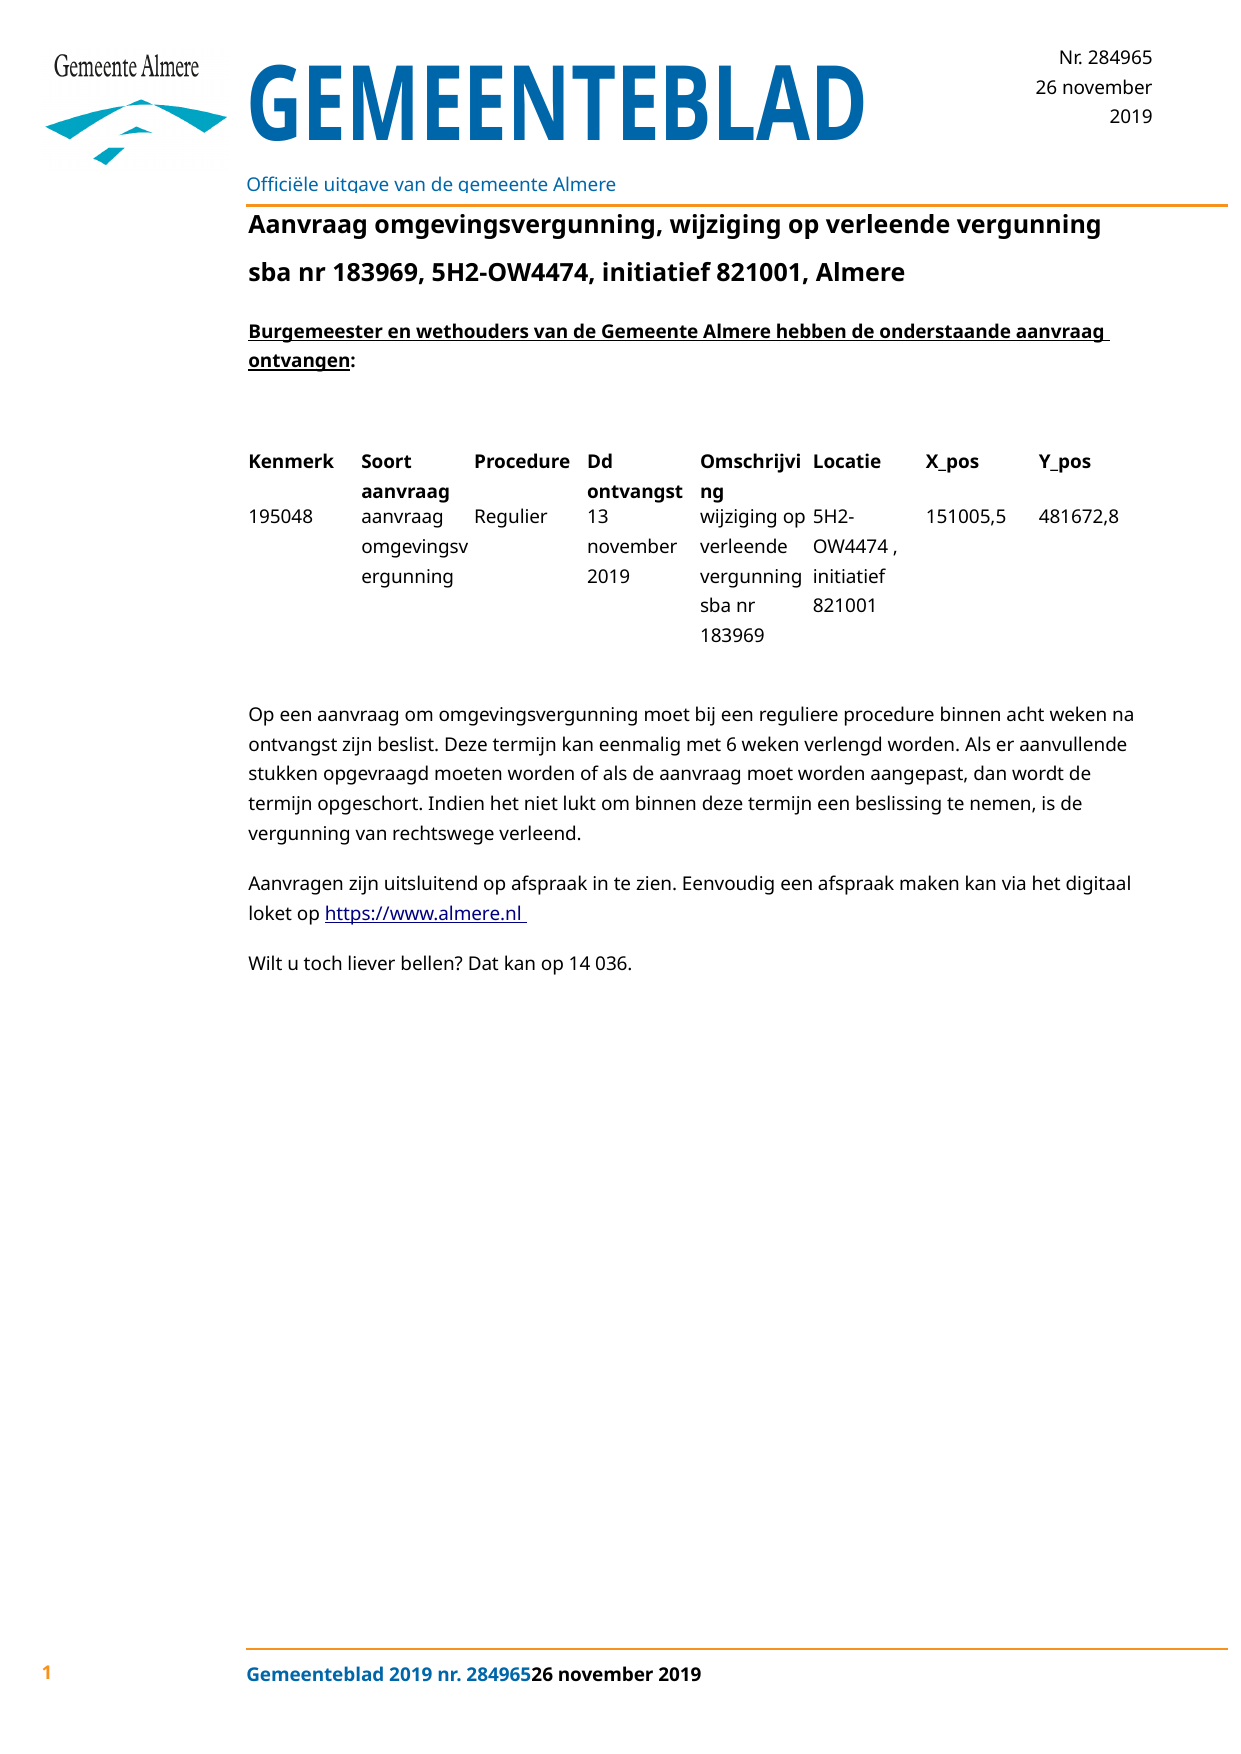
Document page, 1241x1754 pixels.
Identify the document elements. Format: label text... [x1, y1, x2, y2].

table_cell 481672,8 [1039, 504, 1152, 648]
text Aanvraag omgevingsvergunning, wijziging op verleende vergunning sba nr 183969, 5H2-OW4474, initiatief 821001, Almere [248, 207, 1152, 288]
table_header Kenmerk [248, 449, 361, 504]
text Op een aanvraag om omgevingsvergunning moet bij een reguliere procedure binnen acht weken na ontvangst zijn beslist. Deze termijn kan eenmalig met 6 weken verlengd worden. Als er aanvullende stukken opgevraagd moeten worden of als de aanvraag moet worden aangepast, dan wordt de termijn opgeschort. Indien het niet lukt om binnen deze termijn een beslissing te nemen, is de vergunning van rechtswege verleend. [248, 701, 1152, 846]
table_header Omschrijving [700, 449, 813, 504]
table_cell 5H2-OW4474 , initiatief 821001 [813, 504, 926, 648]
table_header Dd ontvangst [587, 449, 700, 504]
table_cell aanvraag omgevingsvergunning [361, 504, 474, 648]
table_cell 195048 [248, 504, 361, 648]
table_cell 13 november 2019 [587, 504, 700, 648]
table_cell wijziging op verleende vergunning sba nr 183969 [700, 504, 813, 648]
table_header Locatie [813, 449, 926, 504]
table_header X_pos [926, 449, 1038, 504]
table_cell 151005,5 [926, 504, 1038, 648]
picture [41, 47, 231, 172]
table_cell Regulier [474, 504, 587, 648]
text Wilt u toch liever bellen? Dat kan op 14 036. [248, 950, 1152, 976]
table_header Procedure [474, 449, 587, 504]
text Aanvragen zijn uitsluitend op afspraak in te zien. Eenvoudig een afspraak maken kan via het digitaal loket op https://www.almere.nl [248, 870, 1152, 926]
table_header Soort aanvraag [361, 449, 474, 504]
text Burgemeester en wethouders van de Gemeente Almere hebben de onderstaande aanvraag ontvangen: [248, 318, 1152, 373]
table_header Y_pos [1039, 449, 1152, 504]
